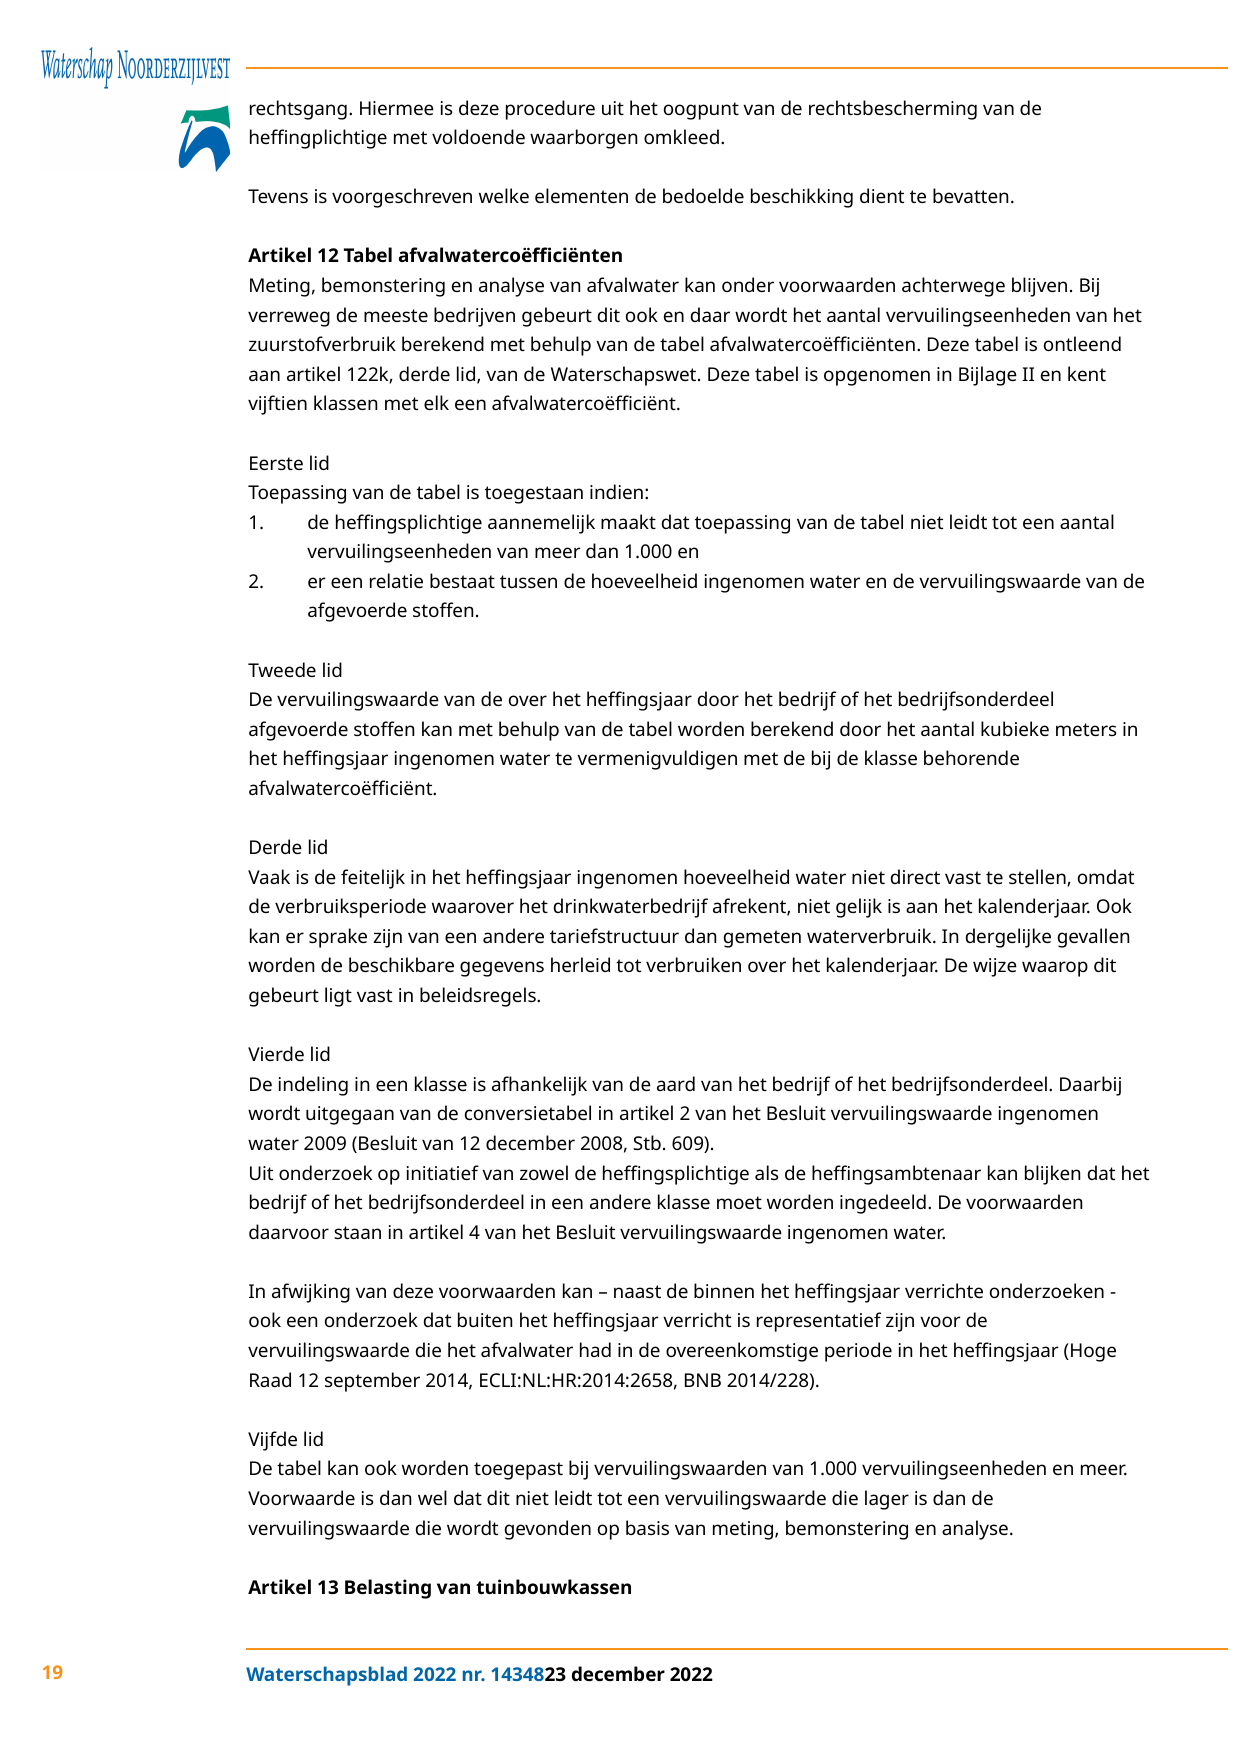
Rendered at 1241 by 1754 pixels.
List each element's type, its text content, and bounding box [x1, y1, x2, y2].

text Uit onderzoek op initiatief van zowel de heffingsplichtige als de heffingsambtenaar kan blijken dat het bedrijf of het bedrijfsonderdeel in een andere klasse moet worden ingedeeld. De voorwaarden daarvoor staan in artikel 4 van het Besluit vervuilingswaarde ingenomen water. [248, 1160, 1152, 1245]
text Tweede lid [248, 657, 1152, 683]
list de heffingsplichtige aannemelijk maakt dat toepassing van de tabel niet leidt tot een aantal vervuilingseenheden van meer dan 1.000 en [248, 509, 1152, 564]
text Derde lid [248, 834, 1152, 860]
text In afwijking van deze voorwaarden kan – naast de binnen het heffingsjaar verrichte onderzoeken - ook een onderzoek dat buiten het heffingsjaar verricht is representatief zijn voor de vervuilingswaarde die het afvalwater had in de overeenkomstige periode in het heffingsjaar (Hoge Raad 12 september 2014, ECLI:NL:HR:2014:2658, BNB 2014/228). [248, 1278, 1152, 1393]
text De indeling in een klasse is afhankelijk van de aard van het bedrijf of het bedrijfsonderdeel. Daarbij wordt uitgegaan van de conversietabel in artikel 2 van het Besluit vervuilingswaarde ingenomen water 2009 (Besluit van 12 december 2008, Stb. 609). [248, 1071, 1152, 1156]
text Vijfde lid [248, 1426, 1152, 1452]
text De vervuilingswaarde van de over het heffingsjaar door het bedrijf of het bedrijfsonderdeel afgevoerde stoffen kan met behulp van de tabel worden berekend door het aantal kubieke meters in het heffingsjaar ingenomen water te vermenigvuldigen met de bij de klasse behorende afvalwatercoëfficiënt. [248, 686, 1152, 801]
list er een relatie bestaat tussen de hoeveelheid ingenomen water en de vervuilingswaarde van de afgevoerde stoffen. [248, 568, 1152, 623]
text Vaak is de feitelijk in het heffingsjaar ingenomen hoeveelheid water niet direct vast te stellen, omdat de verbruiksperiode waarover het drinkwaterbedrijf afrekent, niet gelijk is aan het kalenderjaar. Ook kan er sprake zijn van een andere tariefstructuur dan gemeten waterverbruik. In dergelijke gevallen worden de beschikbare gegevens herleid tot verbruiken over het kalenderjaar. De wijze waarop dit gebeurt ligt vast in beleidsregels. [248, 864, 1152, 1008]
text De tabel kan ook worden toegepast bij vervuilingswaarden van 1.000 vervuilingseenheden en meer. Voorwaarde is dan wel dat dit niet leidt tot een vervuilingswaarde die lager is dan de vervuilingswaarde die wordt gevonden op basis van meting, bemonstering en analyse. [248, 1456, 1152, 1541]
text Artikel 12 Tabel afvalwatercoëfficiënten [248, 243, 1152, 268]
text Artikel 13 Belasting van tuinbouwkassen [248, 1574, 1152, 1600]
text Vierde lid [248, 1041, 1152, 1067]
text Meting, bemonstering en analyse van afvalwater kan onder voorwaarden achterwege blijven. Bij verreweg de meeste bedrijven gebeurt dit ook en daar wordt het aantal vervuilingseenheden van het zuurstofverbruik berekend met behulp van de tabel afvalwatercoëfficiënten. Deze tabel is ontleend aan artikel 122k, derde lid, van de Waterschapswet. Deze tabel is opgenomen in Bijlage II en kent vijftien klassen met elk een afvalwatercoëfficiënt. [248, 272, 1152, 416]
text Toepassing van de tabel is toegestaan indien: [248, 479, 1152, 505]
text Tevens is voorgeschreven welke elementen de bedoelde beschikking dient te bevatten. [248, 183, 1152, 209]
text rechtsgang. Hiermee is deze procedure uit het oogpunt van de rechtsbescherming van de heffingplichtige met voldoende waarborgen omkleed. [248, 95, 1152, 150]
picture [41, 47, 231, 172]
text Eerste lid [248, 450, 1152, 476]
